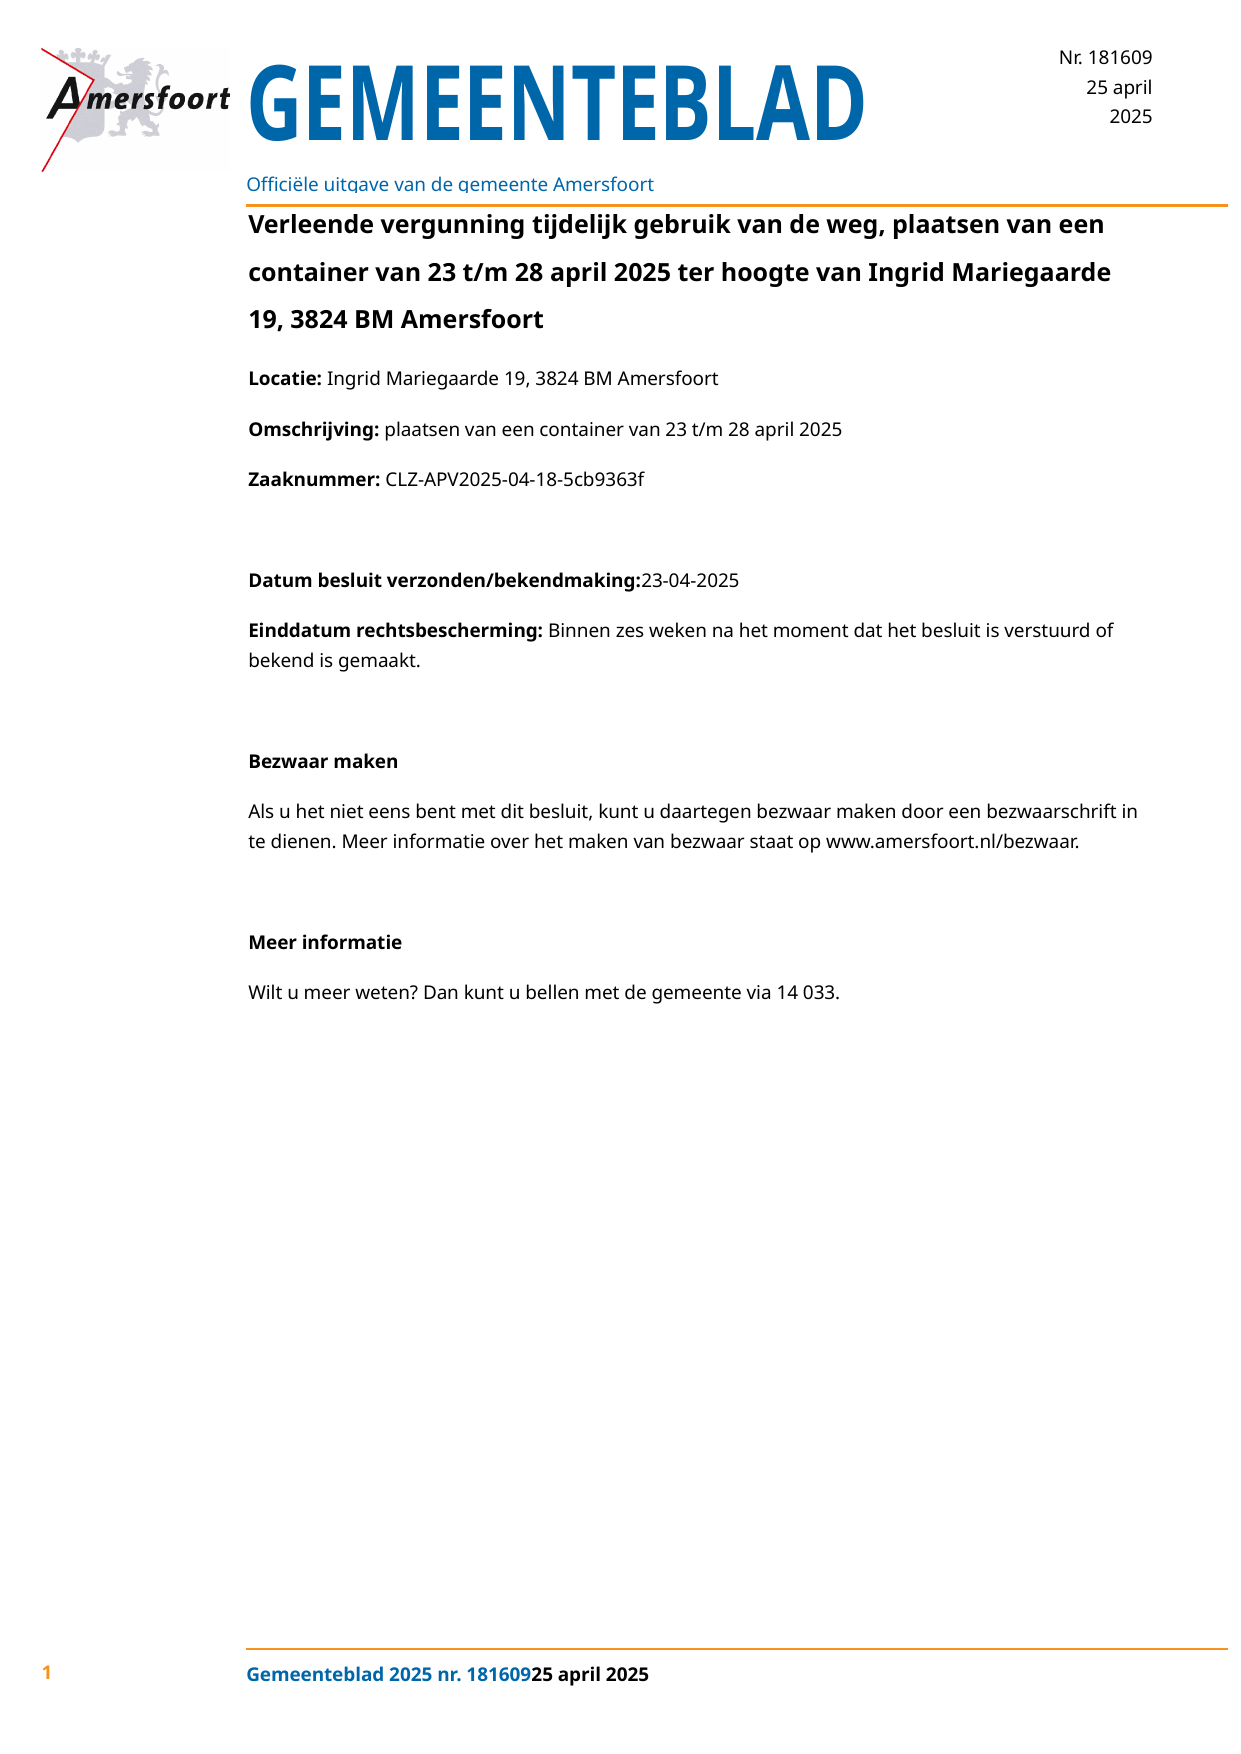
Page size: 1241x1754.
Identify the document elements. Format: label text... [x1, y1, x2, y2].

text Meer informatie [248, 929, 1152, 954]
text Omschrijving: plaatsen van een container van 23 t/m 28 april 2025 [248, 416, 1152, 442]
text Locatie: Ingrid Mariegaarde 19, 3824 BM Amersfoort [248, 366, 1152, 391]
text Bezwaar maken [248, 748, 1152, 774]
text Als u het niet eens bent met dit besluit, kunt u daartegen bezwaar maken door een bezwaarschrift in te dienen. Meer informatie over het maken van bezwaar staat op www.amersfoort.nl/bezwaar. [248, 798, 1152, 854]
text Zaaknummer: CLZ-APV2025-04-18-5cb9363f [248, 466, 1152, 492]
picture [41, 47, 231, 172]
text Wilt u meer weten? Dan kunt u bellen met de gemeente via 14 033. [248, 979, 1152, 1005]
text Datum besluit verzonden/bekendmaking:23-04-2025 [248, 567, 1152, 593]
text Verleende vergunning tijdelijk gebruik van de weg, plaatsen van een container van 23 t/m 28 april 2025 ter hoogte van Ingrid Mariegaarde 19, 3824 BM Amersfoort [248, 207, 1152, 336]
text Einddatum rechtsbescherming: Binnen zes weken na het moment dat het besluit is verstuurd of bekend is gemaakt. [248, 618, 1152, 673]
